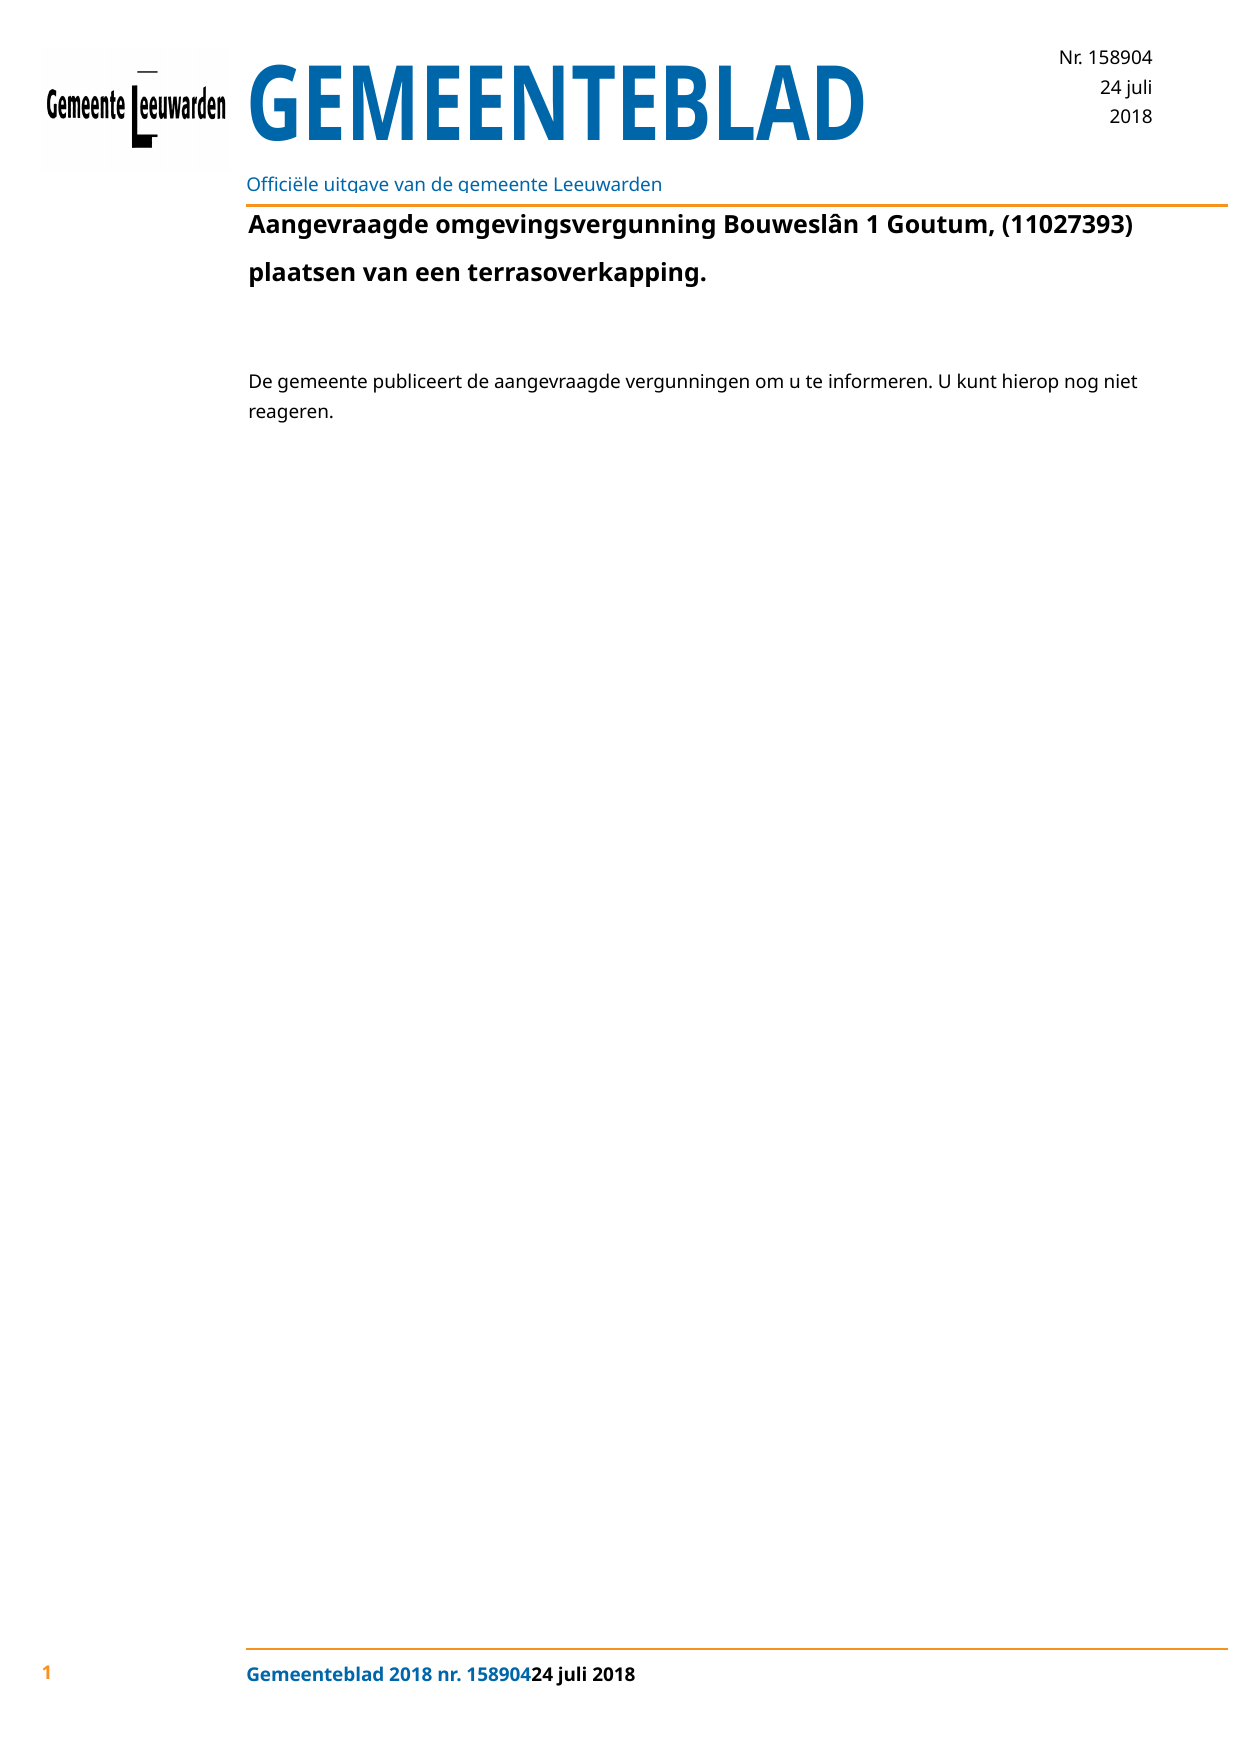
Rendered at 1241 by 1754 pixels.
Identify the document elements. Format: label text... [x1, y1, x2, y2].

text De gemeente publiceert de aangevraagde vergunningen om u te informeren. U kunt hierop nog niet reageren. [248, 368, 1152, 424]
text Aangevraagde omgevingsvergunning Bouweslân 1 Goutum, (11027393) plaatsen van een terrasoverkapping. [248, 207, 1152, 288]
picture [41, 47, 231, 172]
